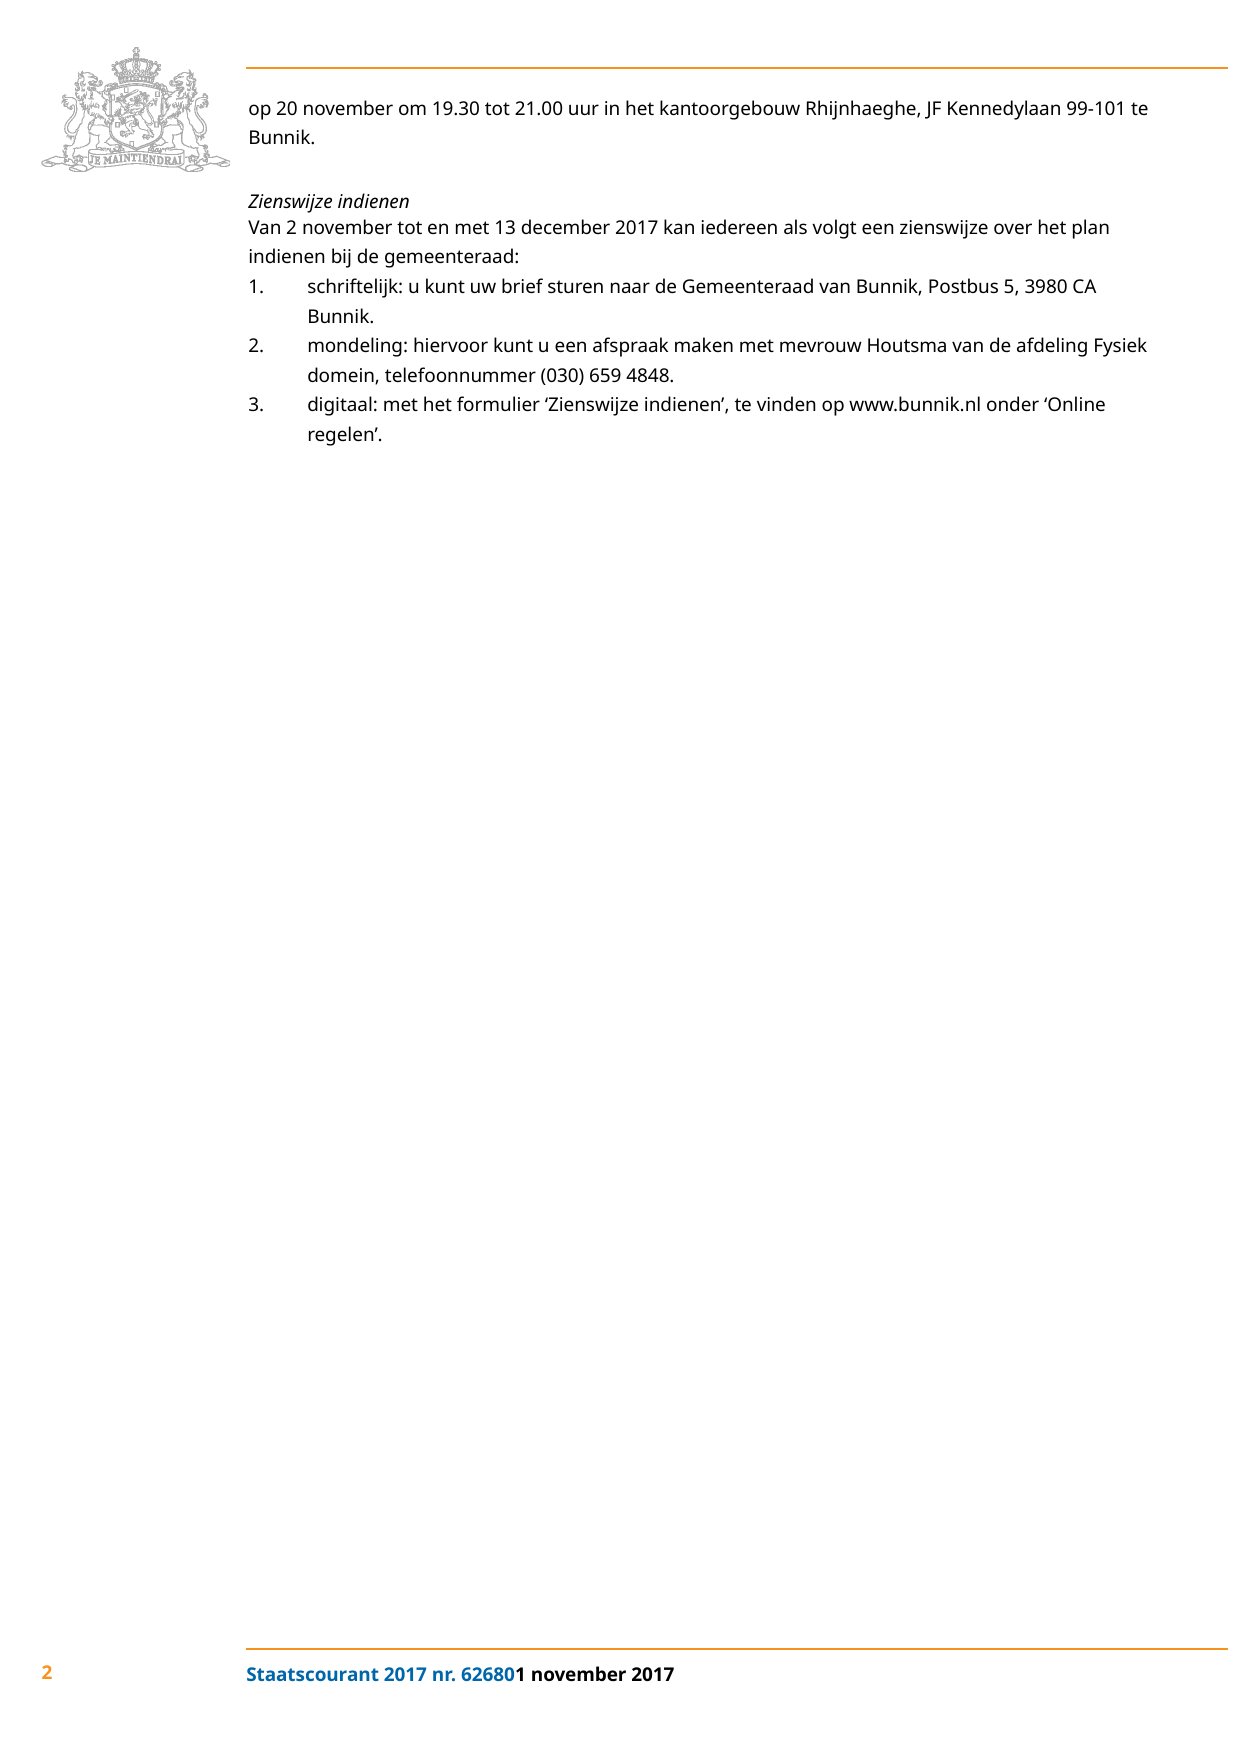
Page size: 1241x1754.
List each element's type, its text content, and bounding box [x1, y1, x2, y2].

picture [41, 47, 231, 172]
list schriftelijk: u kunt uw brief sturen naar de Gemeenteraad van Bunnik, Postbus 5, 3980 CA Bunnik. [248, 273, 1152, 328]
text op 20 november om 19.30 tot 21.00 uur in het kantoorgebouw Rhijnhaeghe, JF Kennedylaan 99-101 te Bunnik. [248, 95, 1152, 150]
list digitaal: met het formulier ‘Zienswijze indienen’, te vinden op www.bunnik.nl onder ‘Online regelen’. [248, 392, 1152, 447]
text Van 2 november tot en met 13 december 2017 kan iedereen als volgt een zienswijze over het plan indienen bij de gemeenteraad: [248, 214, 1152, 269]
text Zienswijze indienen [248, 188, 1152, 214]
list mondeling: hiervoor kunt u een afspraak maken met mevrouw Houtsma van de afdeling Fysiek domein, telefoonnummer (030) 659 4848. [248, 332, 1152, 388]
